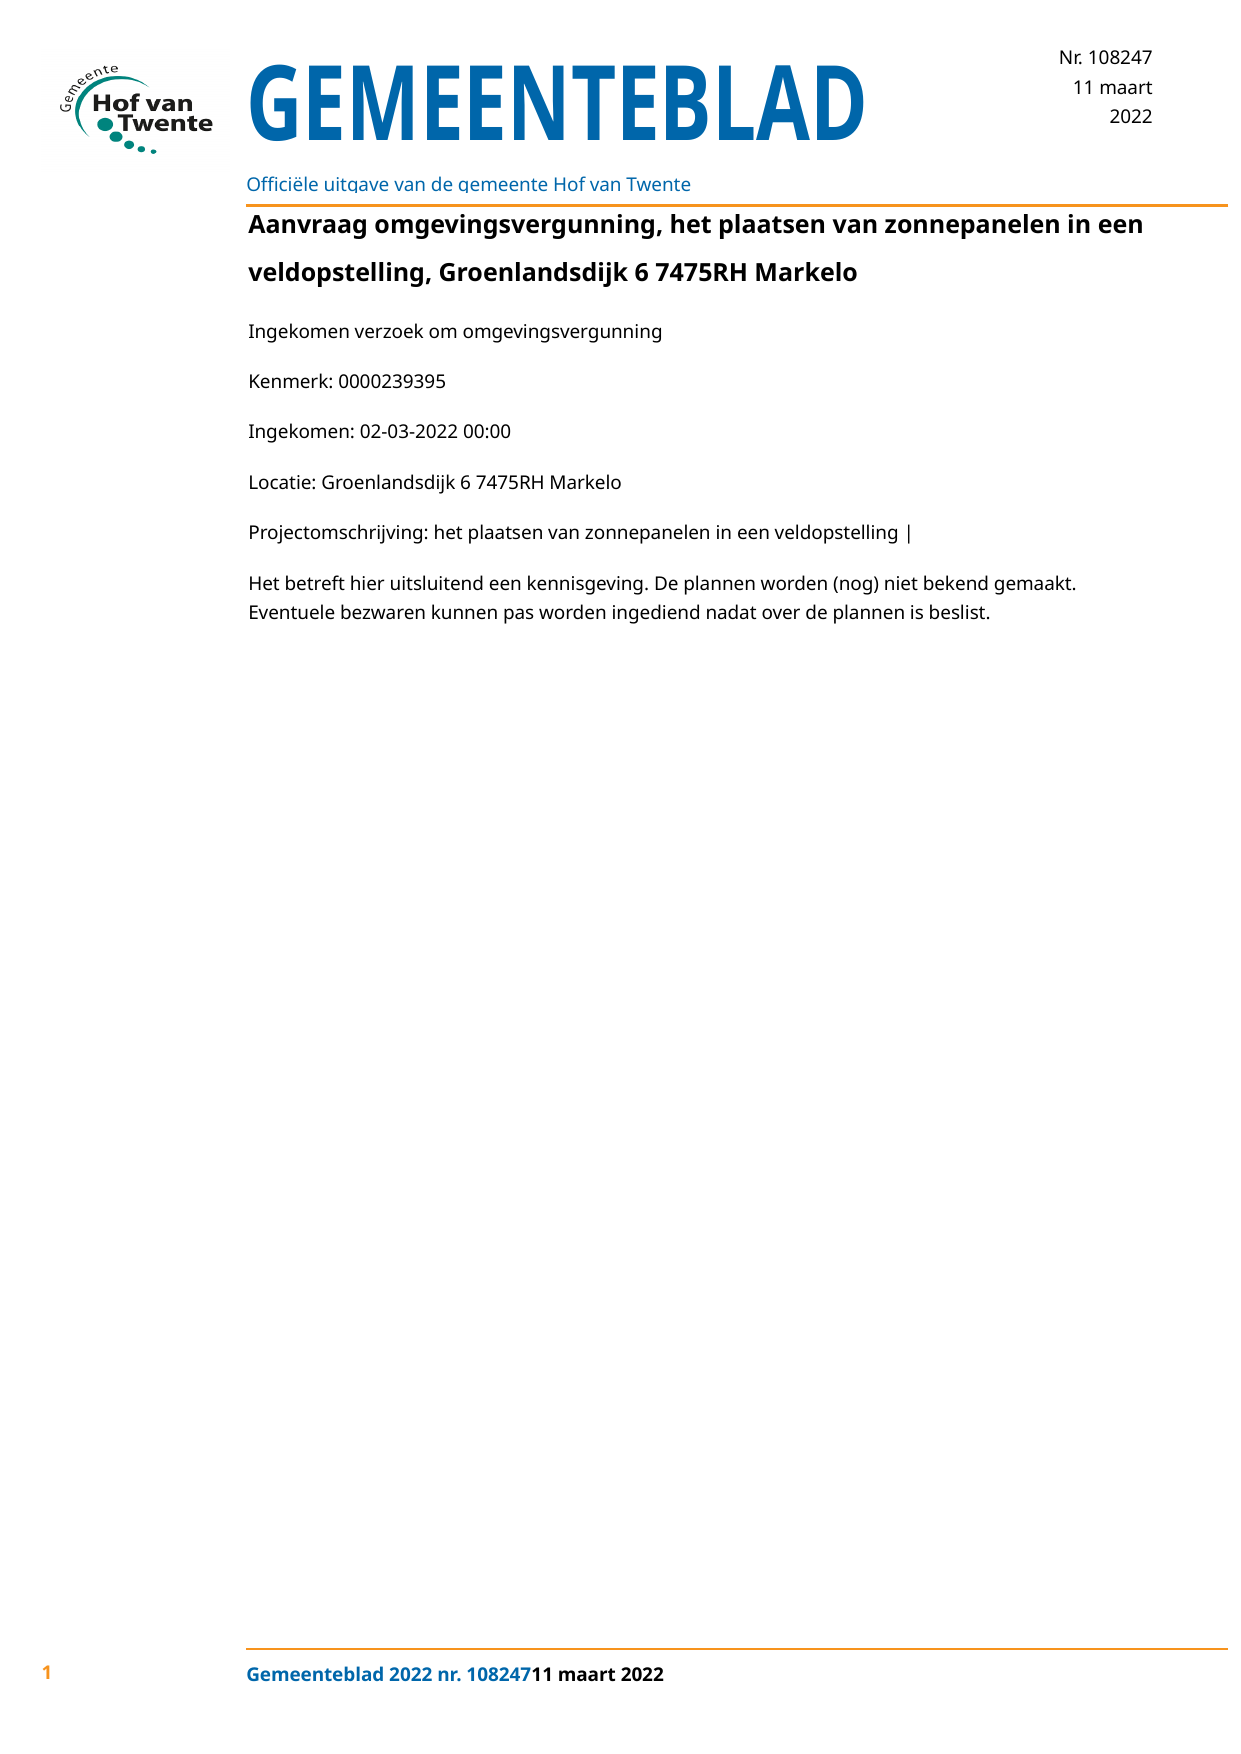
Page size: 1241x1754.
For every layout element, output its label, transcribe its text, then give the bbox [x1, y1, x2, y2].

text Het betreft hier uitsluitend een kennisgeving. De plannen worden (nog) niet bekend gemaakt. Eventuele bezwaren kunnen pas worden ingediend nadat over de plannen is beslist. [248, 570, 1152, 625]
text Locatie: Groenlandsdijk 6 7475RH Markelo [248, 469, 1152, 495]
text Ingekomen verzoek om omgevingsvergunning [248, 318, 1152, 344]
text Ingekomen: 02-03-2022 00:00 [248, 419, 1152, 444]
text Aanvraag omgevingsvergunning, het plaatsen van zonnepanelen in een veldopstelling, Groenlandsdijk 6 7475RH Markelo [248, 207, 1152, 288]
text Kenmerk: 0000239395 [248, 368, 1152, 394]
text Projectomschrijving: het plaatsen van zonnepanelen in een veldopstelling | [248, 519, 1152, 545]
picture [41, 47, 231, 172]
